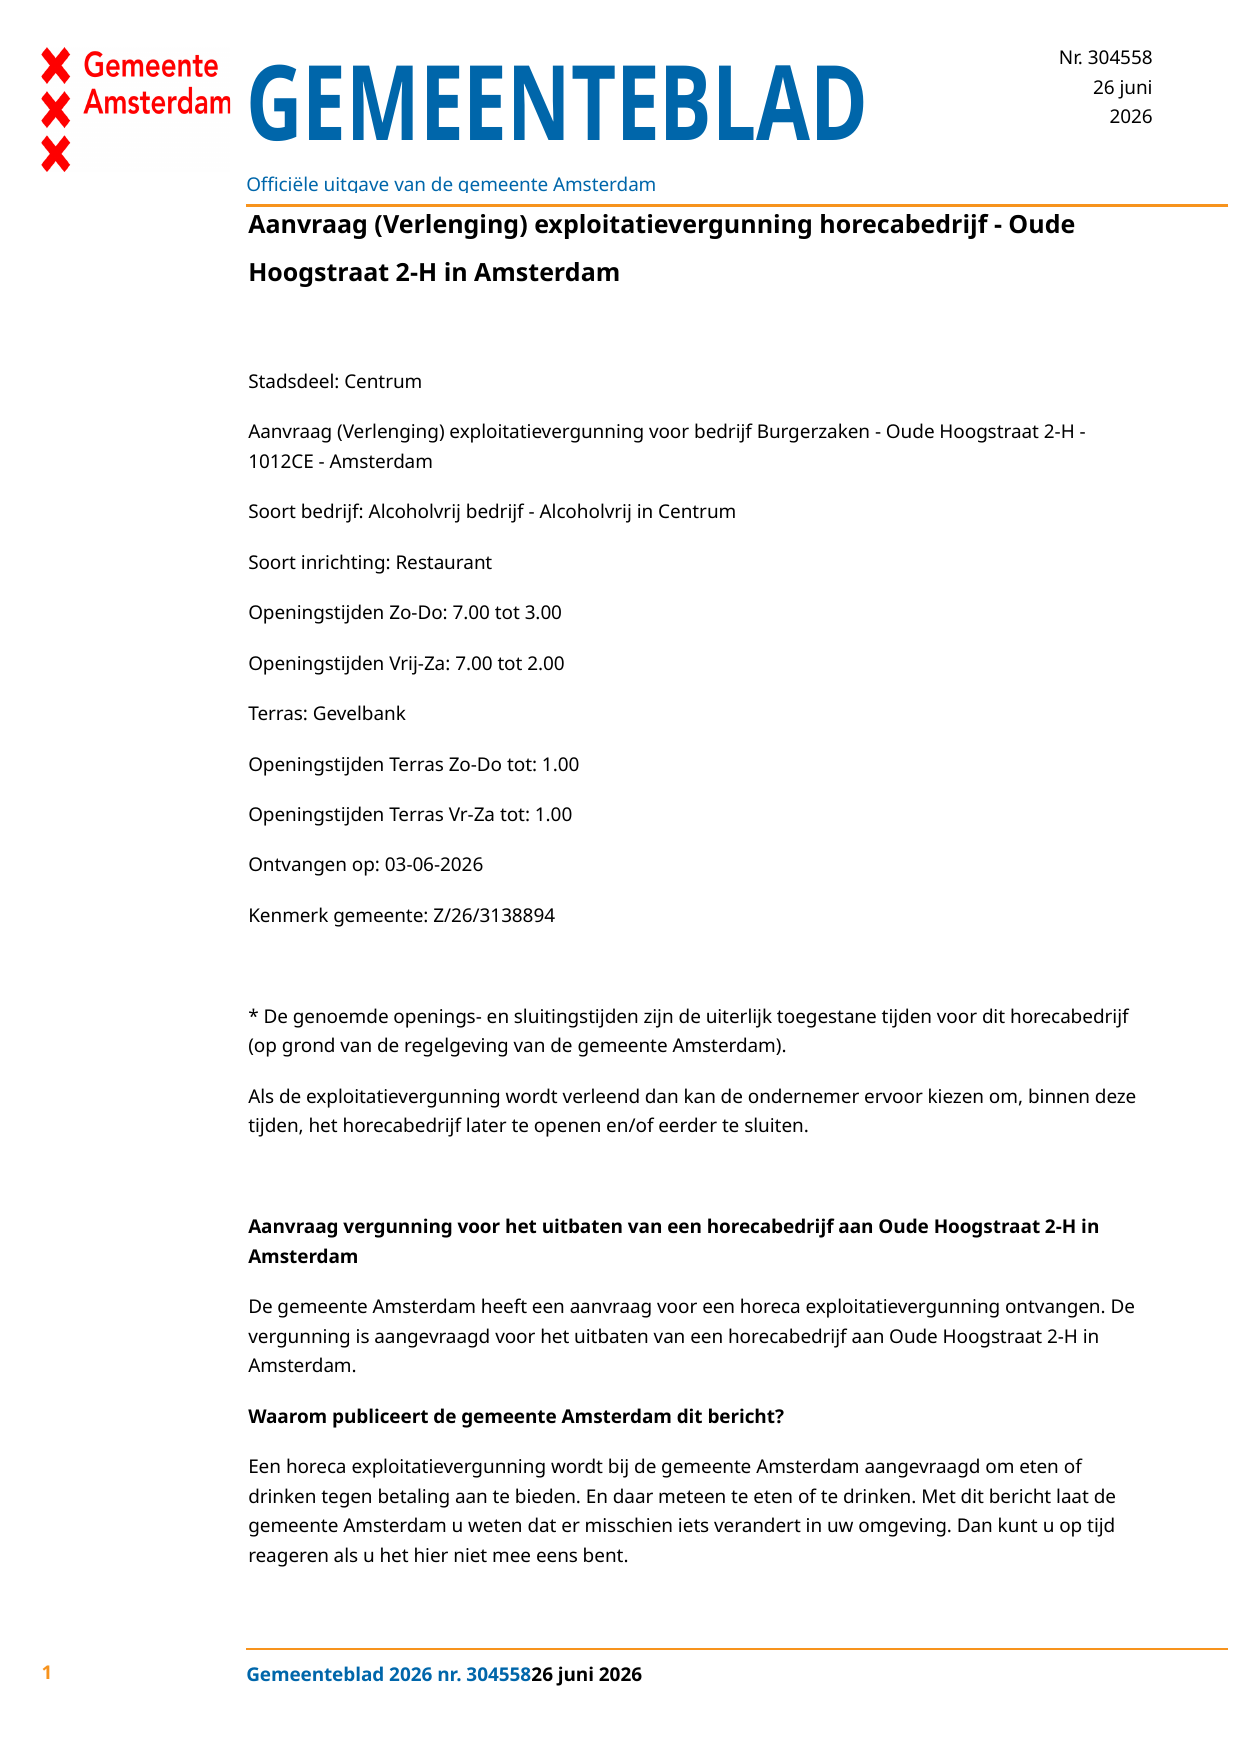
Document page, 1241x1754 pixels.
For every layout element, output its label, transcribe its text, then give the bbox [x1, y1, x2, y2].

text Openingstijden Terras Zo-Do tot: 1.00 [248, 751, 1152, 777]
text Een horeca exploitatievergunning wordt bij de gemeente Amsterdam aangevraagd om eten of drinken tegen betaling aan te bieden. En daar meteen te eten of te drinken. Met dit bericht laat de gemeente Amsterdam u weten dat er misschien iets verandert in uw omgeving. Dan kunt u op tijd reageren als u het hier niet mee eens bent. [248, 1453, 1152, 1568]
text Als de exploitatievergunning wordt verleend dan kan de ondernemer ervoor kiezen om, binnen deze tijden, het horecabedrijf later te openen en/of eerder te sluiten. [248, 1083, 1152, 1138]
text Aanvraag (Verlenging) exploitatievergunning horecabedrijf - Oude Hoogstraat 2-H in Amsterdam [248, 207, 1152, 288]
text Soort bedrijf: Alcoholvrij bedrijf - Alcoholvrij in Centrum [248, 499, 1152, 524]
text Aanvraag (Verlenging) exploitatievergunning voor bedrijf Burgerzaken - Oude Hoogstraat 2-H - 1012CE - Amsterdam [248, 419, 1152, 474]
text Terras: Gevelbank [248, 700, 1152, 726]
text Openingstijden Terras Vr-Za tot: 1.00 [248, 801, 1152, 827]
text Stadsdeel: Centrum [248, 368, 1152, 394]
text Openingstijden Vrij-Za: 7.00 tot 2.00 [248, 650, 1152, 676]
picture [41, 47, 231, 172]
text Aanvraag vergunning voor het uitbaten van een horecabedrijf aan Oude Hoogstraat 2-H in Amsterdam [248, 1213, 1152, 1269]
text Ontvangen op: 03-06-2026 [248, 852, 1152, 877]
text Openingstijden Zo-Do: 7.00 tot 3.00 [248, 599, 1152, 625]
text Kenmerk gemeente: Z/26/3138894 [248, 902, 1152, 928]
text De gemeente Amsterdam heeft een aanvraag voor een horeca exploitatievergunning ontvangen. De vergunning is aangevraagd voor het uitbaten van een horecabedrijf aan Oude Hoogstraat 2-H in Amsterdam. [248, 1293, 1152, 1378]
text * De genoemde openings- en sluitingstijden zijn de uiterlijk toegestane tijden voor dit horecabedrijf (op grond van de regelgeving van de gemeente Amsterdam). [248, 1003, 1152, 1058]
text Waarom publiceert de gemeente Amsterdam dit bericht? [248, 1403, 1152, 1429]
text Soort inrichting: Restaurant [248, 549, 1152, 575]
